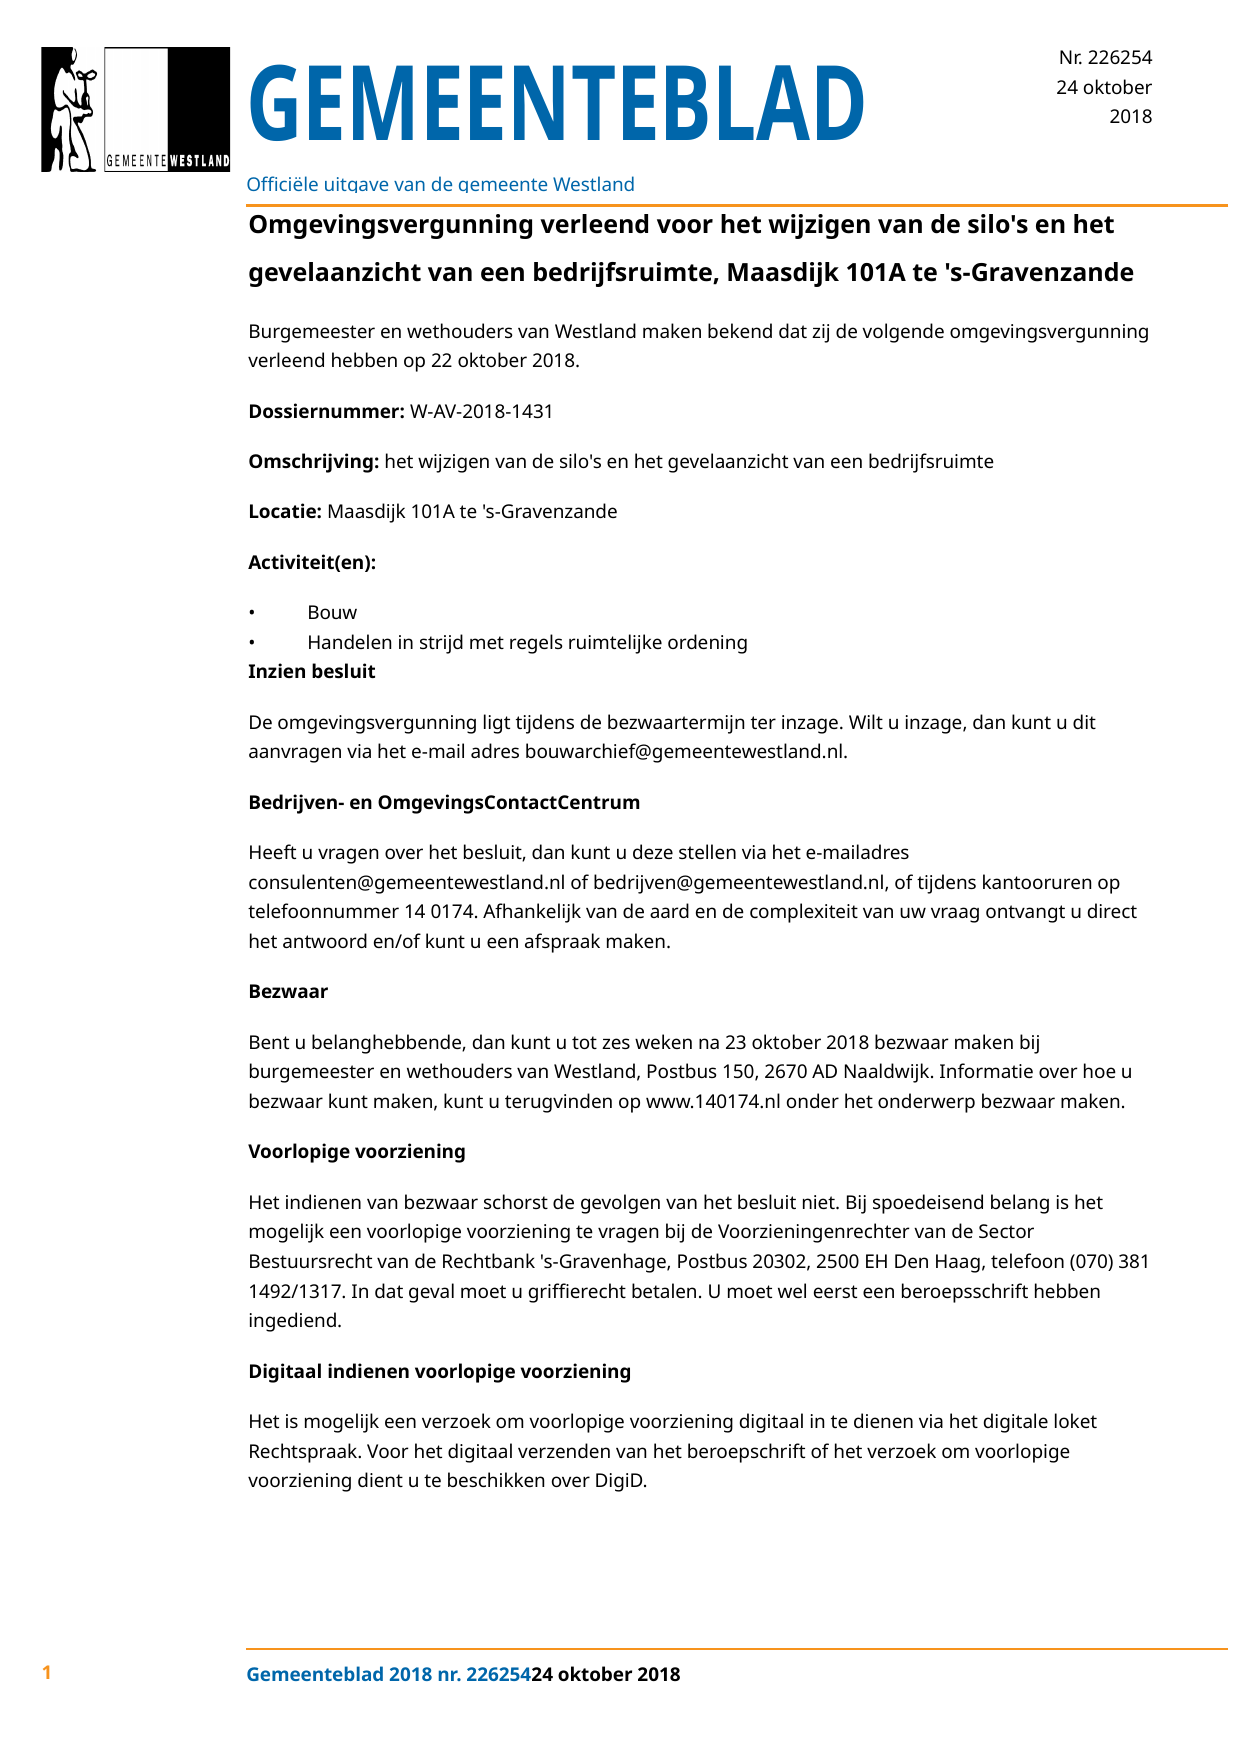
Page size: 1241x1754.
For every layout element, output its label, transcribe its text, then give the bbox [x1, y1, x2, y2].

text Bent u belanghebbende, dan kunt u tot zes weken na 23 oktober 2018 bezwaar maken bij burgemeester en wethouders van Westland, Postbus 150, 2670 AD Naaldwijk. Informatie over hoe u bezwaar kunt maken, kunt u terugvinden op www.140174.nl onder het onderwerp bezwaar maken. [248, 1029, 1152, 1114]
text Het is mogelijk een verzoek om voorlopige voorziening digitaal in te dienen via het digitale loket Rechtspraak. Voor het digitaal verzenden van het beroepschrift of het verzoek om voorlopige voorziening dient u te beschikken over DigiD. [248, 1408, 1152, 1493]
text Omgevingsvergunning verleend voor het wijzigen van de silo's en het gevelaanzicht van een bedrijfsruimte, Maasdijk 101A te 's-Gravenzande [248, 207, 1152, 288]
text Bedrijven- en OmgevingsContactCentrum [248, 789, 1152, 815]
text Inzien besluit [248, 659, 1152, 684]
text Activiteit(en): [248, 549, 1152, 575]
text Heeft u vragen over het besluit, dan kunt u deze stellen via het e-mailadres consulenten@gemeentewestland.nl of bedrijven@gemeentewestland.nl, of tijdens kantooruren op telefoonnummer 14 0174. Afhankelijk van de aard en de complexiteit van uw vraag ontvangt u direct het antwoord en/of kunt u een afspraak maken. [248, 839, 1152, 954]
text Digitaal indienen voorlopige voorziening [248, 1358, 1152, 1384]
text Bezwaar [248, 979, 1152, 1004]
text Voorlopige voorziening [248, 1139, 1152, 1164]
text De omgevingsvergunning ligt tijdens de bezwaartermijn ter inzage. Wilt u inzage, dan kunt u dit aanvragen via het e-mail adres bouwarchief@gemeentewestland.nl. [248, 709, 1152, 764]
list Handelen in strijd met regels ruimtelijke ordening [248, 629, 1152, 655]
text Burgemeester en wethouders van Westland maken bekend dat zij de volgende omgevingsvergunning verleend hebben op 22 oktober 2018. [248, 318, 1152, 373]
text Omschrijving: het wijzigen van de silo's en het gevelaanzicht van een bedrijfsruimte [248, 448, 1152, 474]
picture [41, 47, 231, 172]
text Het indienen van bezwaar schorst de gevolgen van het besluit niet. Bij spoedeisend belang is het mogelijk een voorlopige voorziening te vragen bij de Voorzieningenrechter van de Sector Bestuursrecht van de Rechtbank 's-Gravenhage, Postbus 20302, 2500 EH Den Haag, telefoon (070) 381 1492/1317. In dat geval moet u griffierecht betalen. U moet wel eerst een beroepsschrift hebben ingediend. [248, 1189, 1152, 1333]
list Bouw [248, 599, 1152, 625]
text Dossiernummer: W-AV-2018-1431 [248, 398, 1152, 424]
text Locatie: Maasdijk 101A te 's-Gravenzande [248, 499, 1152, 524]
